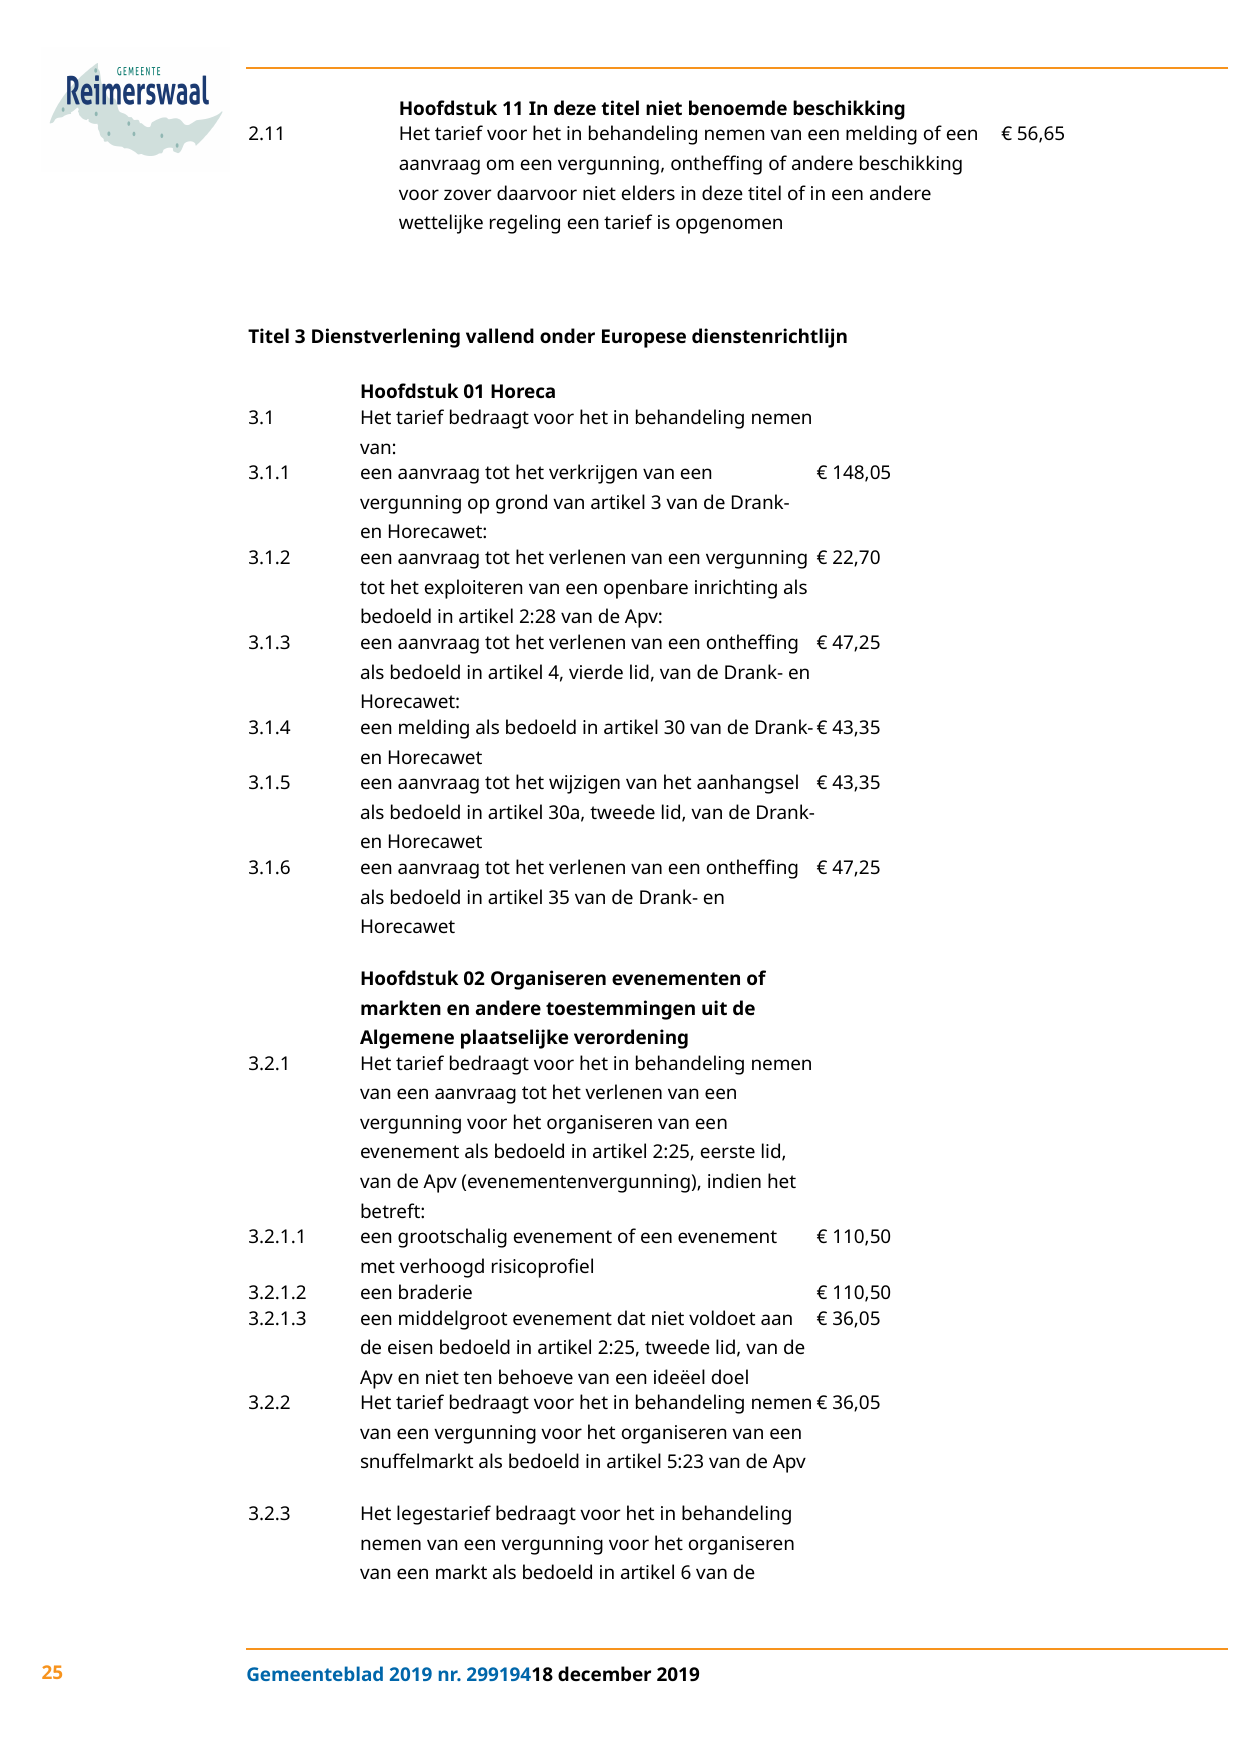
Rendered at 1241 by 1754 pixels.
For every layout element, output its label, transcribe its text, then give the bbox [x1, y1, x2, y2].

table_cell [816, 965, 1040, 1050]
table_cell [816, 1475, 1040, 1500]
table_cell € 110,50 [816, 1279, 1040, 1305]
table_cell 3.2.1.2 [248, 1279, 360, 1305]
table_cell € 47,25 [816, 855, 1040, 939]
table_cell 2.11 [248, 121, 398, 235]
table_header [248, 353, 360, 378]
table_cell [816, 379, 1040, 404]
table_cell [248, 1475, 360, 1500]
table_cell een aanvraag tot het verlenen van een ontheffing als bedoeld in artikel 35 van de Drank- en Horecawet [360, 855, 816, 939]
table_cell [816, 404, 1040, 459]
table_cell Hoofdstuk 11 In deze titel niet benoemde beschikking [399, 95, 1001, 121]
table_cell 3.1.2 [248, 545, 360, 629]
table_cell [248, 939, 360, 965]
picture [41, 47, 231, 172]
table_cell € 47,25 [816, 629, 1040, 714]
table_cell een melding als bedoeld in artikel 30 van de Drank- en Horecawet [360, 714, 816, 769]
table_cell een aanvraag tot het wijzigen van het aanhangsel als bedoeld in artikel 30a, tweede lid, van de Drank- en Horecawet [360, 770, 816, 854]
text Titel 3 Dienstverlening vallend onder Europese dienstenrichtlijn [248, 323, 1152, 349]
table_cell Het tarief bedraagt voor het in behandeling nemen van een aanvraag tot het verlenen van een vergunning voor het organiseren van een evenement als bedoeld in artikel 2:25, eerste lid, van de Apv (evenementenvergunning), indien het betreft: [360, 1050, 816, 1224]
table_cell Hoofdstuk 01 Horeca [360, 379, 816, 404]
table_cell € 148,05 [816, 460, 1040, 544]
table_cell 3.2.1.1 [248, 1224, 360, 1279]
table_cell € 36,05 [816, 1390, 1040, 1474]
table_cell [816, 939, 1040, 965]
table_header [816, 353, 1040, 378]
table_cell een middelgroot evenement dat niet voldoet aan de eisen bedoeld in artikel 2:25, tweede lid, van de Apv en niet ten behoeve van een ideëel doel [360, 1305, 816, 1389]
table_cell Het tarief bedraagt voor het in behandeling nemen van een vergunning voor het organiseren van een snuffelmarkt als bedoeld in artikel 5:23 van de Apv [360, 1390, 816, 1474]
table_cell € 36,05 [816, 1305, 1040, 1389]
table_cell € 56,65 [1001, 121, 1152, 235]
table_cell € 22,70 [816, 545, 1040, 629]
table_cell [360, 939, 816, 965]
table_cell een aanvraag tot het verkrijgen van een vergunning op grond van artikel 3 van de Drank- en Horecawet: [360, 460, 816, 544]
table_cell [248, 95, 398, 121]
table_cell 3.2.3 [248, 1500, 360, 1585]
table_cell [248, 235, 398, 261]
table_cell Hoofdstuk 02 Organiseren evenementen of markten en andere toestemmingen uit de Algemene plaatselijke verordening [360, 965, 816, 1050]
table_cell 3.1.5 [248, 770, 360, 854]
table_cell [360, 1475, 816, 1500]
table_cell [248, 965, 360, 1050]
table_cell € 43,35 [816, 714, 1040, 769]
table_cell Het tarief voor het in behandeling nemen van een melding of een aanvraag om een vergunning, ontheffing of andere beschikking voor zover daarvoor niet elders in deze titel of in een andere wettelijke regeling een tarief is opgenomen [399, 121, 1001, 235]
table_cell 3.1.1 [248, 460, 360, 544]
table_cell 3.2.1.3 [248, 1305, 360, 1389]
table_cell [399, 235, 1001, 261]
table_cell 3.2.1 [248, 1050, 360, 1224]
table_cell € 43,35 [816, 770, 1040, 854]
table_cell 3.2.2 [248, 1390, 360, 1474]
table_cell 3.1 [248, 404, 360, 459]
table_cell [1001, 235, 1152, 261]
table_cell [816, 1050, 1040, 1224]
table_cell € 110,50 [816, 1224, 1040, 1279]
table_cell [248, 379, 360, 404]
table_cell een aanvraag tot het verlenen van een ontheffing als bedoeld in artikel 4, vierde lid, van de Drank- en Horecawet: [360, 629, 816, 714]
table_cell 3.1.4 [248, 714, 360, 769]
table_cell een aanvraag tot het verlenen van een vergunning tot het exploiteren van een openbare inrichting als bedoeld in artikel 2:28 van de Apv: [360, 545, 816, 629]
table_cell 3.1.6 [248, 855, 360, 939]
table_cell Het legestarief bedraagt voor het in behandeling nemen van een vergunning voor het organiseren van een markt als bedoeld in artikel 6 van de [360, 1500, 816, 1585]
table_cell 3.1.3 [248, 629, 360, 714]
table_cell een grootschalig evenement of een evenement met verhoogd risicoprofiel [360, 1224, 816, 1279]
table_cell [1001, 95, 1152, 121]
table_cell een braderie [360, 1279, 816, 1305]
table_cell Het tarief bedraagt voor het in behandeling nemen van: [360, 404, 816, 459]
table_cell [816, 1500, 1040, 1585]
table_header [360, 353, 816, 378]
